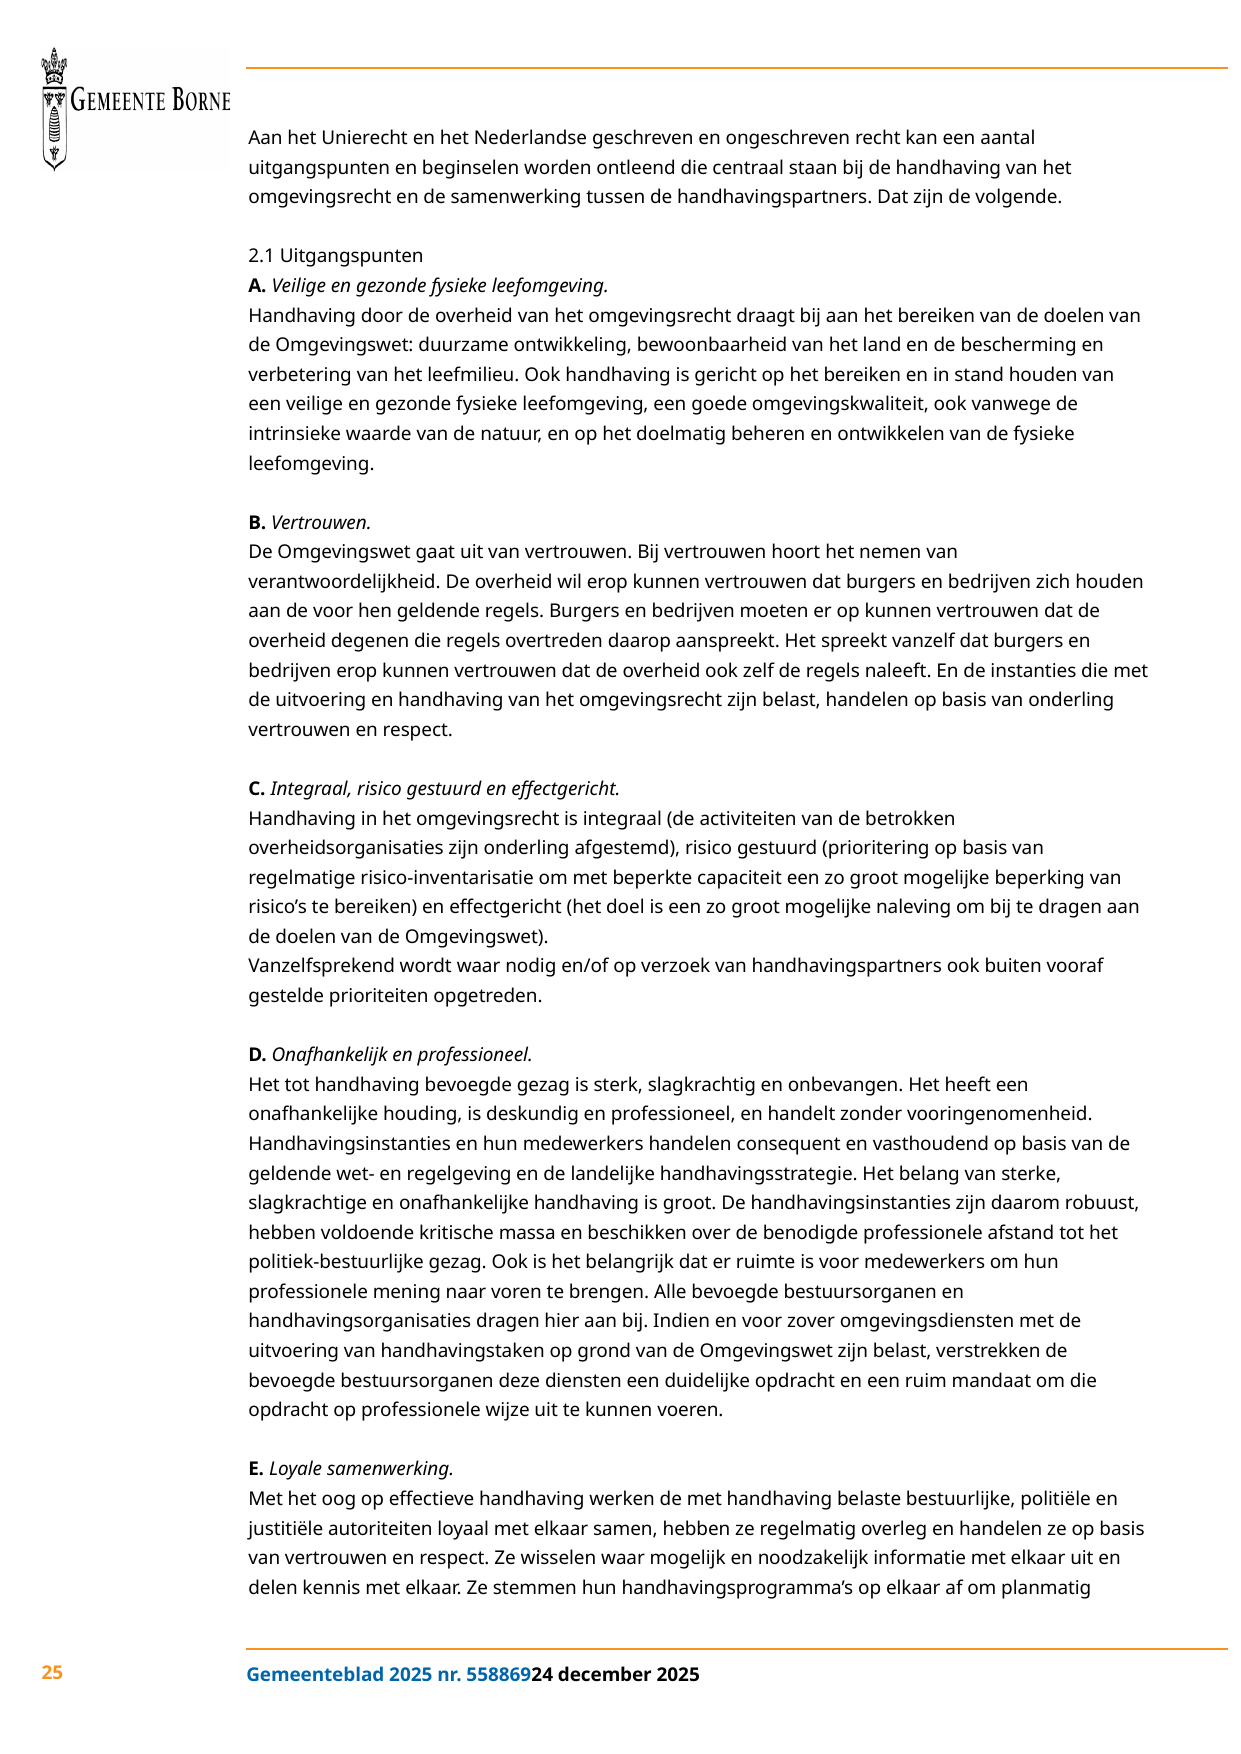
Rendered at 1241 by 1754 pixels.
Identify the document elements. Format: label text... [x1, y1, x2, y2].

text Vanzelfsprekend wordt waar nodig en/of op verzoek van handhavingspartners ook buiten vooraf gestelde prioriteiten opgetreden. [248, 953, 1152, 1008]
text D. Onafhankelijk en professioneel. [248, 1041, 1152, 1067]
text A. Veilige en gezonde fysieke leefomgeving. [248, 272, 1152, 298]
text Met het oog op effectieve handhaving werken de met handhaving belaste bestuurlijke, politiële en justitiële autoriteiten loyaal met elkaar samen, hebben ze regelmatig overleg en handelen ze op basis van vertrouwen en respect. Ze wisselen waar mogelijk en noodzakelijk informatie met elkaar uit en delen kennis met elkaar. Ze stemmen hun handhavingsprogramma’s op elkaar af om planmatig [248, 1485, 1152, 1600]
text 2.1 Uitgangspunten [248, 243, 1152, 268]
text De Omgevingswet gaat uit van vertrouwen. Bij vertrouwen hoort het nemen van verantwoordelijkheid. De overheid wil erop kunnen vertrouwen dat burgers en bedrijven zich houden aan de voor hen geldende regels. Burgers en bedrijven moeten er op kunnen vertrouwen dat de overheid degenen die regels overtreden daarop aanspreekt. Het spreekt vanzelf dat burgers en bedrijven erop kunnen vertrouwen dat de overheid ook zelf de regels naleeft. En de instanties die met de uitvoering en handhaving van het omgevingsrecht zijn belast, handelen op basis van onderling vertrouwen en respect. [248, 538, 1152, 742]
picture [41, 47, 231, 172]
text Handhaving door de overheid van het omgevingsrecht draagt bij aan het bereiken van de doelen van de Omgevingswet: duurzame ontwikkeling, bewoonbaarheid van het land en de bescherming en verbetering van het leefmilieu. Ook handhaving is gericht op het bereiken en in stand houden van een veilige en gezonde fysieke leefomgeving, een goede omgevingskwaliteit, ook vanwege de intrinsieke waarde van de natuur, en op het doelmatig beheren en ontwikkelen van de fysieke leefomgeving. [248, 302, 1152, 476]
text Handhaving in het omgevingsrecht is integraal (de activiteiten van de betrokken overheidsorganisaties zijn onderling afgestemd), risico gestuurd (prioritering op basis van regelmatige risico-inventarisatie om met beperkte capaciteit een zo groot mogelijke beperking van risico’s te bereiken) en effectgericht (het doel is een zo groot mogelijke naleving om bij te dragen aan de doelen van de Omgevingswet). [248, 805, 1152, 949]
text B. Vertrouwen. [248, 509, 1152, 535]
text Het tot handhaving bevoegde gezag is sterk, slagkrachtig en onbevangen. Het heeft een onafhankelijke houding, is deskundig en professioneel, en handelt zonder vooringenomenheid. Handhavingsinstanties en hun medewerkers handelen consequent en vasthoudend op basis van de geldende wet- en regelgeving en de landelijke handhavingsstrategie. Het belang van sterke, slagkrachtige en onafhankelijke handhaving is groot. De handhavingsinstanties zijn daarom robuust, hebben voldoende kritische massa en beschikken over de benodigde professionele afstand tot het politiek-bestuurlijke gezag. Ook is het belangrijk dat er ruimte is voor medewerkers om hun professionele mening naar voren te brengen. Alle bevoegde bestuursorganen en handhavingsorganisaties dragen hier aan bij. Indien en voor zover omgevingsdiensten met de uitvoering van handhavingstaken op grond van de Omgevingswet zijn belast, verstrekken de bevoegde bestuursorganen deze diensten een duidelijke opdracht en een ruim mandaat om die opdracht op professionele wijze uit te kunnen voeren. [248, 1071, 1152, 1422]
text Aan het Unierecht en het Nederlandse geschreven en ongeschreven recht kan een aantal uitgangspunten en beginselen worden ontleend die centraal staan bij de handhaving van het omgevingsrecht en de samenwerking tussen de handhavingspartners. Dat zijn de volgende. [248, 124, 1152, 209]
text C. Integraal, risico gestuurd en effectgericht. [248, 775, 1152, 801]
text E. Loyale samenwerking. [248, 1456, 1152, 1481]
